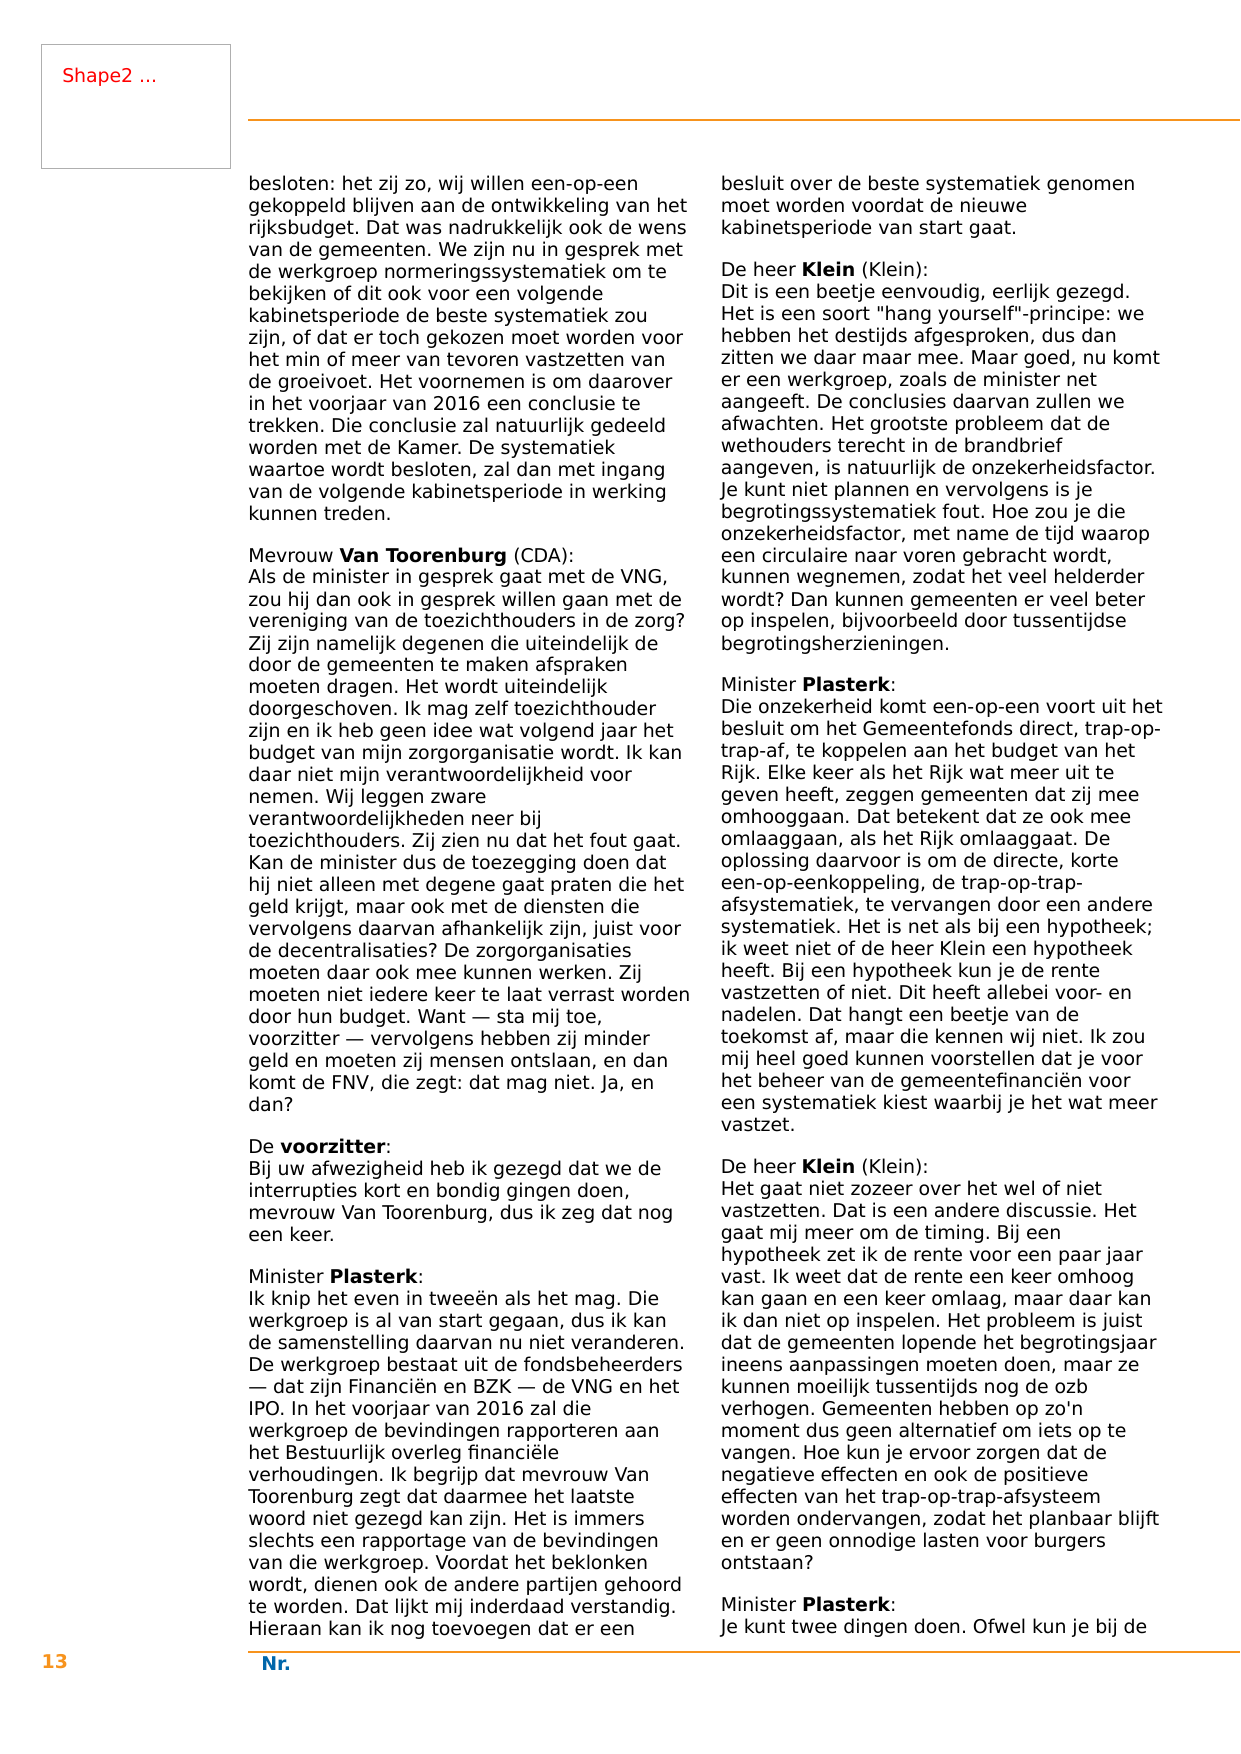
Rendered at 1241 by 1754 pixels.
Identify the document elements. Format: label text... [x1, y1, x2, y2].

text Het gaat niet zozeer over het wel of niet vastzetten. Dat is een andere discussie. Het gaat mij meer om de timing. Bij een hypotheek zet ik de rente voor een paar jaar vast. Ik weet dat de rente een keer omhoog kan gaan en een keer omlaag, maar daar kan ik dan niet op inspelen. Het probleem is juist dat de gemeenten lopende het begrotingsjaar ineens aanpassingen moeten doen, maar ze kunnen moeilijk tussentijds nog de ozb verhogen. Gemeenten hebben op zo'n moment dus geen alternatief om iets op te vangen. Hoe kun je ervoor zorgen dat de negatieve effecten en ook de positieve effecten van het trap-op-trap-afsysteem worden ondervangen, zodat het planbaar blijft en er geen onnodige lasten voor burgers ontstaan? [721, 1178, 1163, 1573]
text besluit over de beste systematiek genomen moet worden voordat de nieuwe kabinetsperiode van start gaat. [721, 173, 1163, 239]
text Bij uw afwezigheid heb ik gezegd dat we de interrupties kort en bondig gingen doen, mevrouw Van Toorenburg, dus ik zeg dat nog een keer. [248, 1158, 691, 1246]
text De voorzitter: [248, 1136, 691, 1158]
text Ik knip het even in tweeën als het mag. Die werkgroep is al van start gegaan, dus ik kan de samenstelling daarvan nu niet veranderen. De werkgroep bestaat uit de fondsbeheerders — dat zijn Financiën en BZK — de VNG en het IPO. In het voorjaar van 2016 zal die werkgroep de bevindingen rapporteren aan het Bestuurlijk overleg financiële verhoudingen. Ik begrijp dat mevrouw Van Toorenburg zegt dat daarmee het laatste woord niet gezegd kan zijn. Het is immers slechts een rapportage van de bevindingen van die werkgroep. Voordat het beklonken wordt, dienen ook de andere partijen gehoord te worden. Dat lijkt mij inderdaad verstandig. Hieraan kan ik nog toevoegen dat er een [248, 1288, 691, 1639]
text Die onzekerheid komt een-op-een voort uit het besluit om het Gemeentefonds direct, trap-op-trap-af, te koppelen aan het budget van het Rijk. Elke keer als het Rijk wat meer uit te geven heeft, zeggen gemeenten dat zij mee omhooggaan. Dat betekent dat ze ook mee omlaaggaan, als het Rijk omlaaggaat. De oplossing daarvoor is om de directe, korte een-op-eenkoppeling, de trap-op-trap-afsystematiek, te vervangen door een andere systematiek. Het is net als bij een hypotheek; ik weet niet of de heer Klein een hypotheek heeft. Bij een hypotheek kun je de rente vastzetten of niet. Dit heeft allebei voor- en nadelen. Dat hangt een beetje van de toekomst af, maar die kennen wij niet. Ik zou mij heel goed kunnen voorstellen dat je voor het beheer van de gemeentefinanciën voor een systematiek kiest waarbij je het wat meer vastzet. [721, 696, 1163, 1136]
text Minister Plasterk: [721, 1593, 1163, 1616]
text De heer Klein (Klein): [721, 1156, 1163, 1178]
text Minister Plasterk: [248, 1266, 691, 1288]
text Dit is een beetje eenvoudig, eerlijk gezegd. Het is een soort "hang yourself"-principe: we hebben het destijds afgesproken, dus dan zitten we daar maar mee. Maar goed, nu komt er een werkgroep, zoals de minister net aangeeft. De conclusies daarvan zullen we afwachten. Het grootste probleem dat de wethouders terecht in de brandbrief aangeven, is natuurlijk de onzekerheidsfactor. Je kunt niet plannen en vervolgens is je begrotingssystematiek fout. Hoe zou je die onzekerheidsfactor, met name de tijd waarop een circulaire naar voren gebracht wordt, kunnen wegnemen, zodat het veel helderder wordt? Dan kunnen gemeenten er veel beter op inspelen, bijvoorbeeld door tussentijdse begrotingsherzieningen. [721, 281, 1163, 654]
text Als de minister in gesprek gaat met de VNG, zou hij dan ook in gesprek willen gaan met de vereniging van de toezichthouders in de zorg? Zij zijn namelijk degenen die uiteindelijk de door de gemeenten te maken afspraken moeten dragen. Het wordt uiteindelijk doorgeschoven. Ik mag zelf toezichthouder zijn en ik heb geen idee wat volgend jaar het budget van mijn zorgorganisatie wordt. Ik kan daar niet mijn verantwoordelijkheid voor nemen. Wij leggen zware verantwoordelijkheden neer bij toezichthouders. Zij zien nu dat het fout gaat. Kan de minister dus de toezegging doen dat hij niet alleen met degene gaat praten die het geld krijgt, maar ook met de diensten die vervolgens daarvan afhankelijk zijn, juist voor de decentralisaties? De zorgorganisaties moeten daar ook mee kunnen werken. Zij moeten niet iedere keer te laat verrast worden door hun budget. Want — sta mij toe, voorzitter — vervolgens hebben zij minder geld en moeten zij mensen ontslaan, en dan komt de FNV, die zegt: dat mag niet. Ja, en dan? [248, 566, 691, 1116]
text Mevrouw Van Toorenburg (CDA): [248, 544, 691, 566]
text Minister Plasterk: [721, 674, 1163, 696]
text De heer Klein (Klein): [721, 259, 1163, 281]
text Je kunt twee dingen doen. Ofwel kun je bij de [721, 1616, 1163, 1637]
text besloten: het zij zo, wij willen een-op-een gekoppeld blijven aan de ontwikkeling van het rijksbudget. Dat was nadrukkelijk ook de wens van de gemeenten. We zijn nu in gesprek met de werkgroep normeringssystematiek om te bekijken of dit ook voor een volgende kabinetsperiode de beste systematiek zou zijn, of dat er toch gekozen moet worden voor het min of meer van tevoren vastzetten van de groeivoet. Het voornemen is om daarover in het voorjaar van 2016 een conclusie te trekken. Die conclusie zal natuurlijk gedeeld worden met de Kamer. De systematiek waartoe wordt besloten, zal dan met ingang van de volgende kabinetsperiode in werking kunnen treden. [248, 173, 691, 524]
